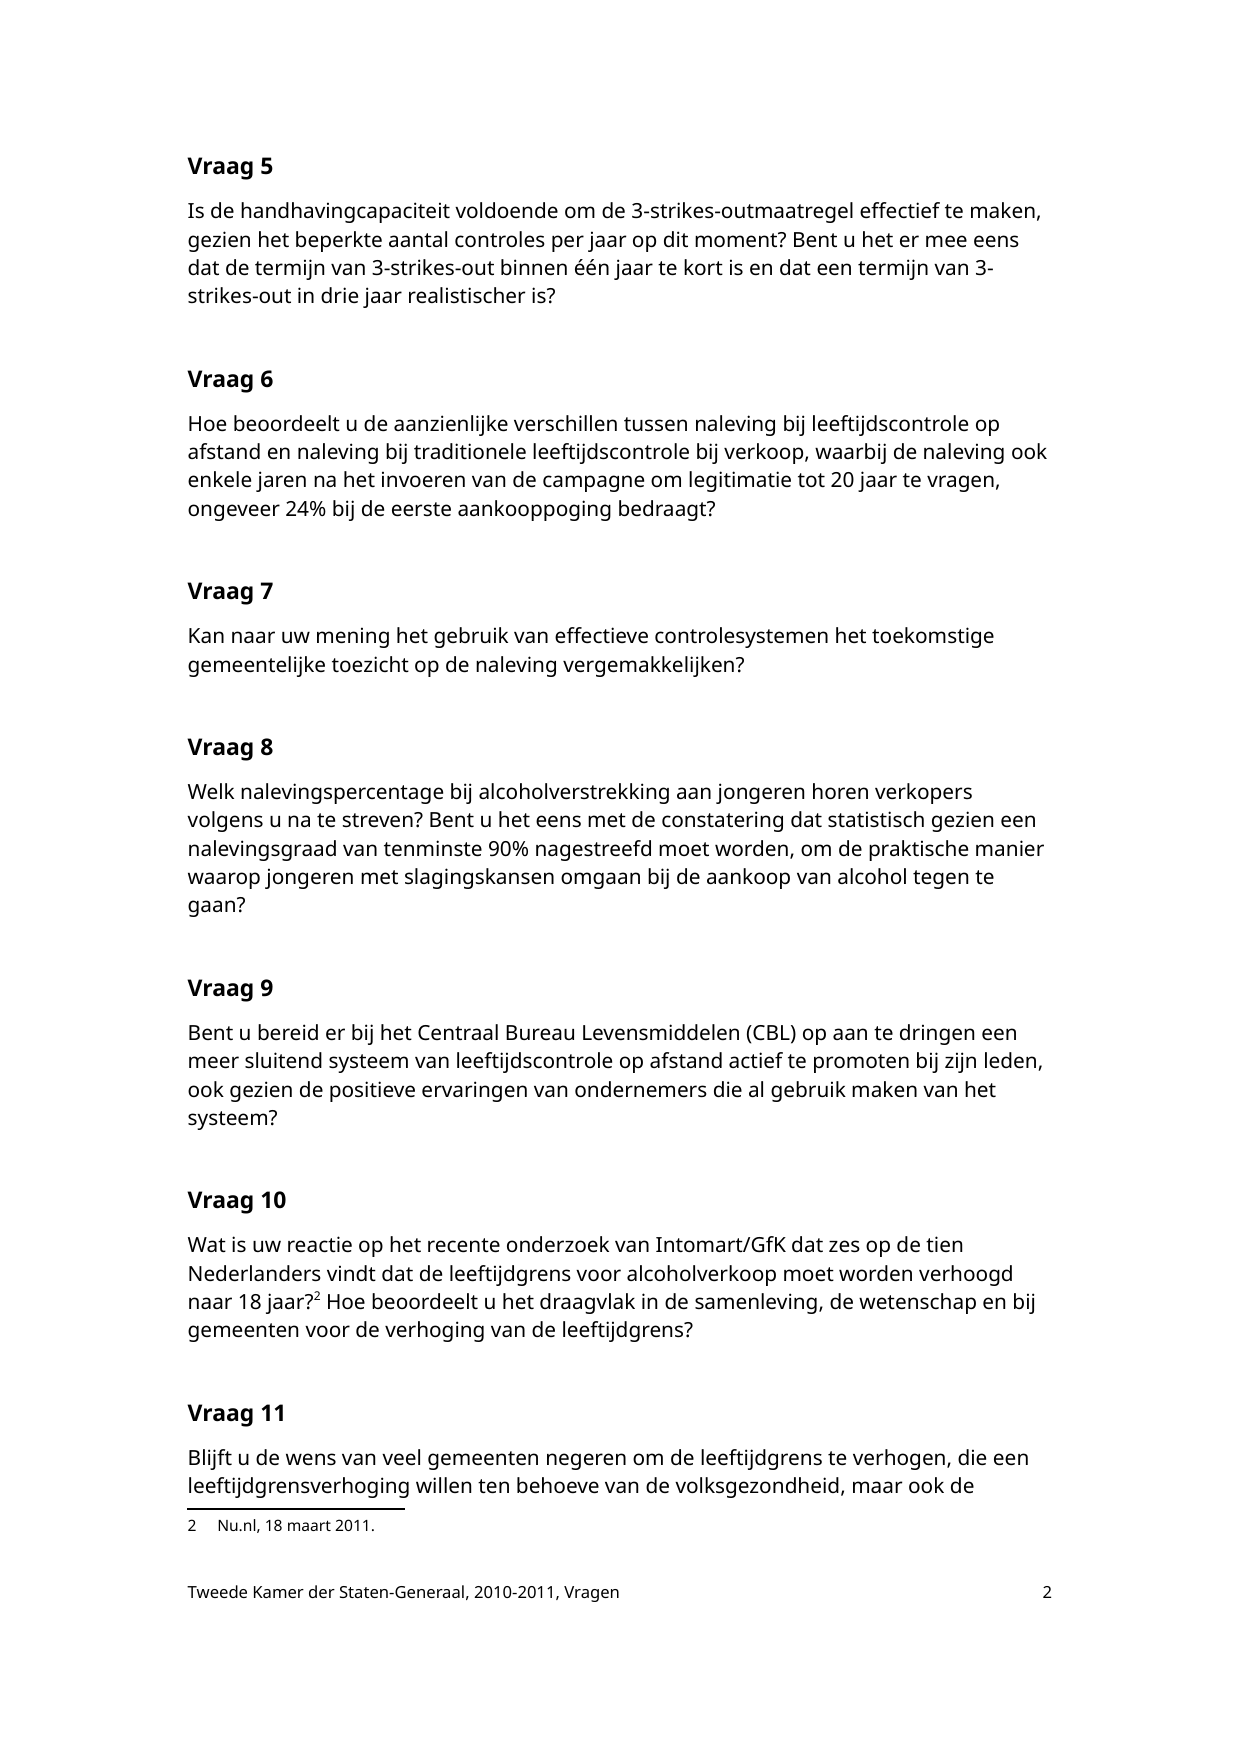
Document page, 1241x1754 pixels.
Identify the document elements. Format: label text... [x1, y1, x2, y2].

text Nu.nl, 18 maart 2011. [187, 1508, 1053, 1536]
text Welk nalevingspercentage bij alcoholverstrekking aan jongeren horen verkopers volgens u na te streven? Bent u het eens met de constatering dat statistisch gezien een nalevingsgraad van tenminste 90% nagestreefd moet worden, om de praktische manier waarop jongeren met slagingskansen omgaan bij de aankoop van alcohol tegen te gaan? [187, 777, 1053, 919]
subtitle Vraag 9 [187, 972, 1053, 1003]
text Kan naar uw mening het gebruik van effectieve controlesystemen het toekomstige gemeentelijke toezicht op de naleving vergemakkelijken? [187, 621, 1053, 678]
subtitle Vraag 11 [187, 1397, 1053, 1428]
subtitle Vraag 7 [187, 575, 1053, 606]
text Wat is uw reactie op het recente onderzoek van Intomart/GfK dat zes op de tien Nederlanders vindt dat de leeftijdgrens voor alcoholverkoop moet worden verhoogd naar 18 jaar? Hoe beoordeelt u het draagvlak in de samenleving, de wetenschap en bij gemeenten voor de verhoging van de leeftijdgrens? [187, 1230, 1053, 1344]
subtitle Vraag 8 [187, 731, 1053, 762]
text Is de handhavingcapaciteit voldoende om de 3-strikes-outmaatregel effectief te maken, gezien het beperkte aantal controles per jaar op dit moment? Bent u het er mee eens dat de termijn van 3-strikes-out binnen één jaar te kort is en dat een termijn van 3-strikes-out in drie jaar realistischer is? [187, 196, 1053, 310]
text Bent u bereid er bij het Centraal Bureau Levensmiddelen (CBL) op aan te dringen een meer sluitend systeem van leeftijdscontrole op afstand actief te promoten bij zijn leden, ook gezien de positieve ervaringen van ondernemers die al gebruik maken van het systeem? [187, 1018, 1053, 1132]
subtitle Vraag 5 [187, 150, 1053, 181]
text Blijft u de wens van veel gemeenten negeren om de leeftijdgrens te verhogen, die een leeftijdgrensverhoging willen ten behoeve van de volksgezondheid, maar ook de [187, 1443, 1053, 1500]
text Hoe beoordeelt u de aanzienlijke verschillen tussen naleving bij leeftijdscontrole op afstand en naleving bij traditionele leeftijdscontrole bij verkoop, waarbij de naleving ook enkele jaren na het invoeren van de campagne om legitimatie tot 20 jaar te vragen, ongeveer 24% bij de eerste aankooppoging bedraagt? [187, 409, 1053, 522]
subtitle Vraag 6 [187, 362, 1053, 394]
subtitle Vraag 10 [187, 1184, 1053, 1215]
